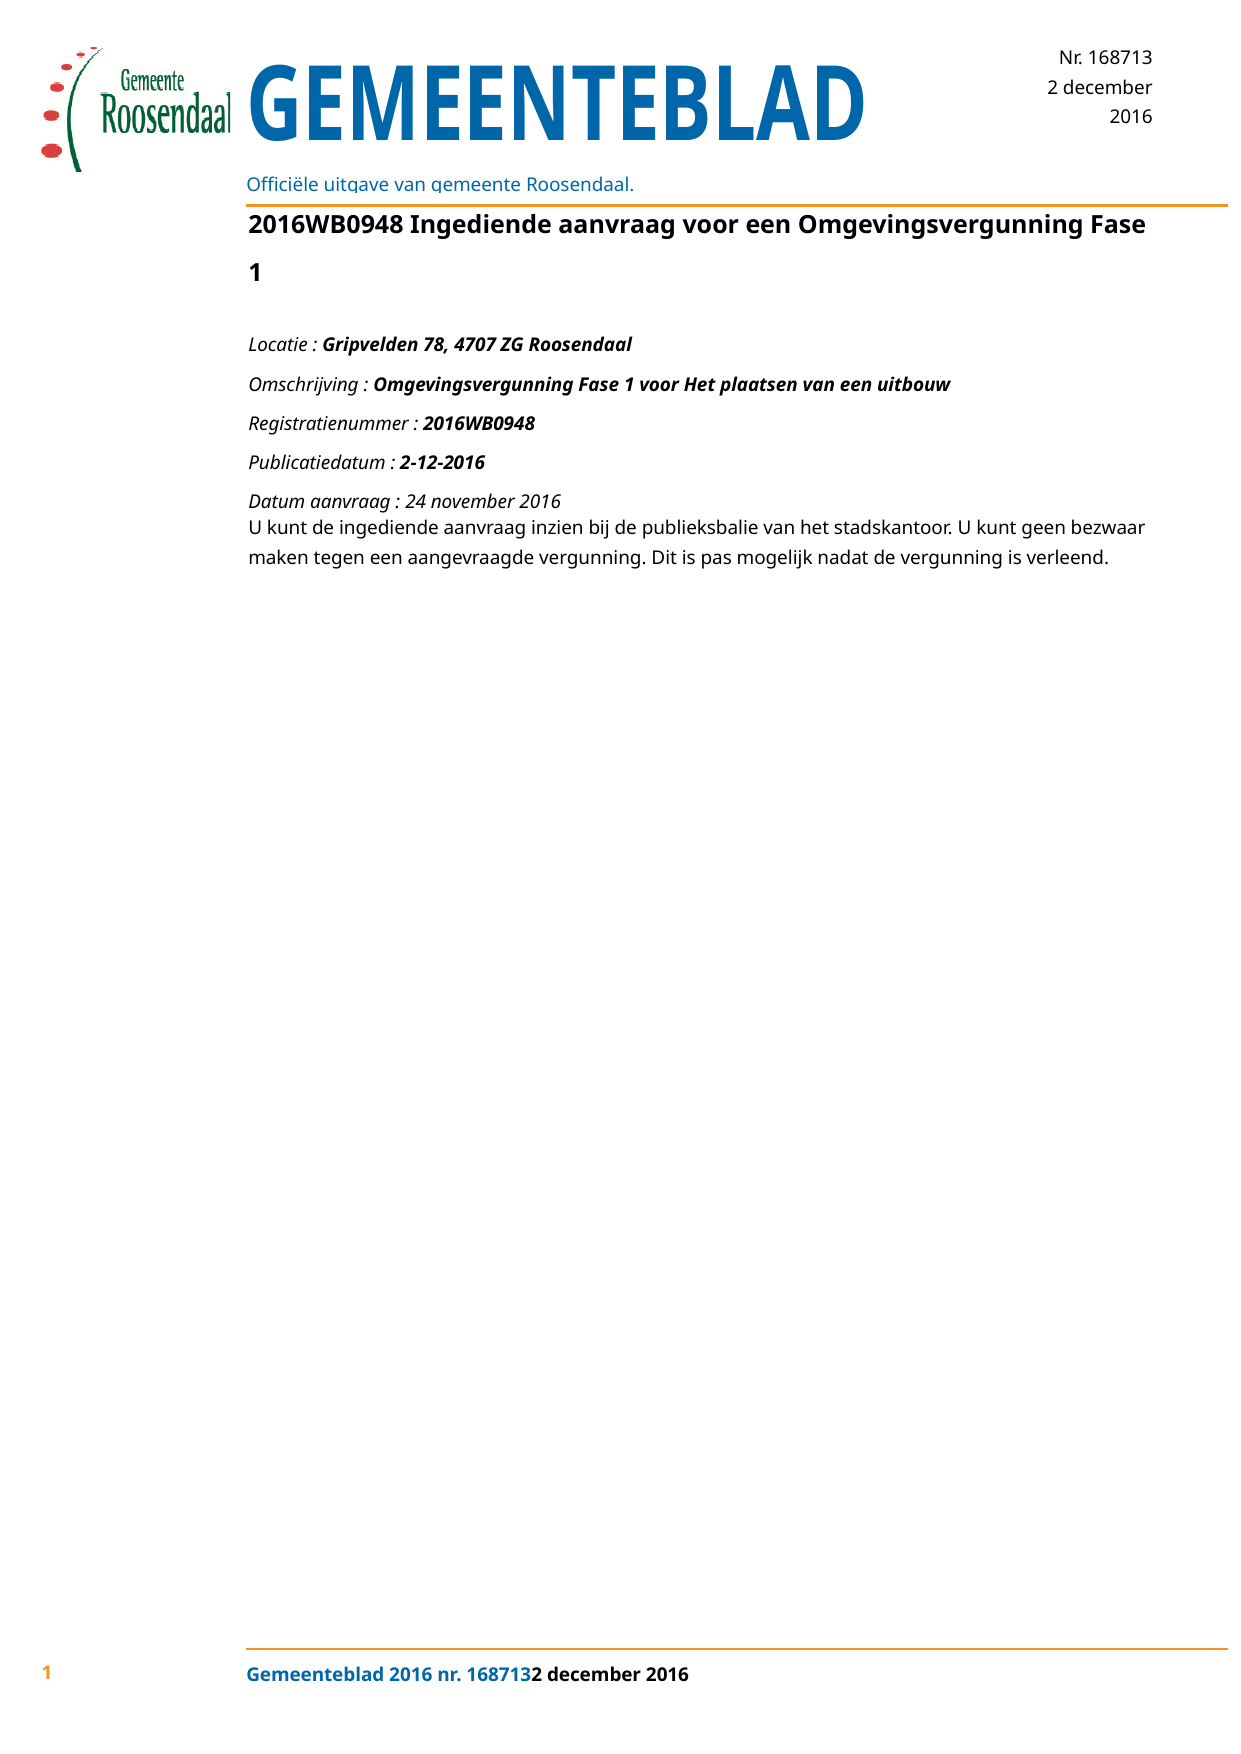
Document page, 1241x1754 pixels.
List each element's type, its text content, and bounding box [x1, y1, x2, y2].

text Omschrijving : Omgevingsvergunning Fase 1 voor Het plaatsen van een uitbouw [248, 371, 1152, 396]
text Publicatiedatum : 2-12-2016 [248, 449, 1152, 475]
picture [41, 47, 231, 172]
text Locatie : Gripvelden 78, 4707 ZG Roosendaal [248, 331, 1152, 357]
text 2016WB0948 Ingediende aanvraag voor een Omgevingsvergunning Fase 1 [248, 207, 1152, 288]
text Registratienummer : 2016WB0948 [248, 410, 1152, 436]
text Datum aanvraag : 24 november 2016 [248, 488, 1152, 514]
text U kunt de ingediende aanvraag inzien bij de publieksbalie van het stadskantoor. U kunt geen bezwaar maken tegen een aangevraagde vergunning. Dit is pas mogelijk nadat de vergunning is verleend. [248, 514, 1152, 569]
